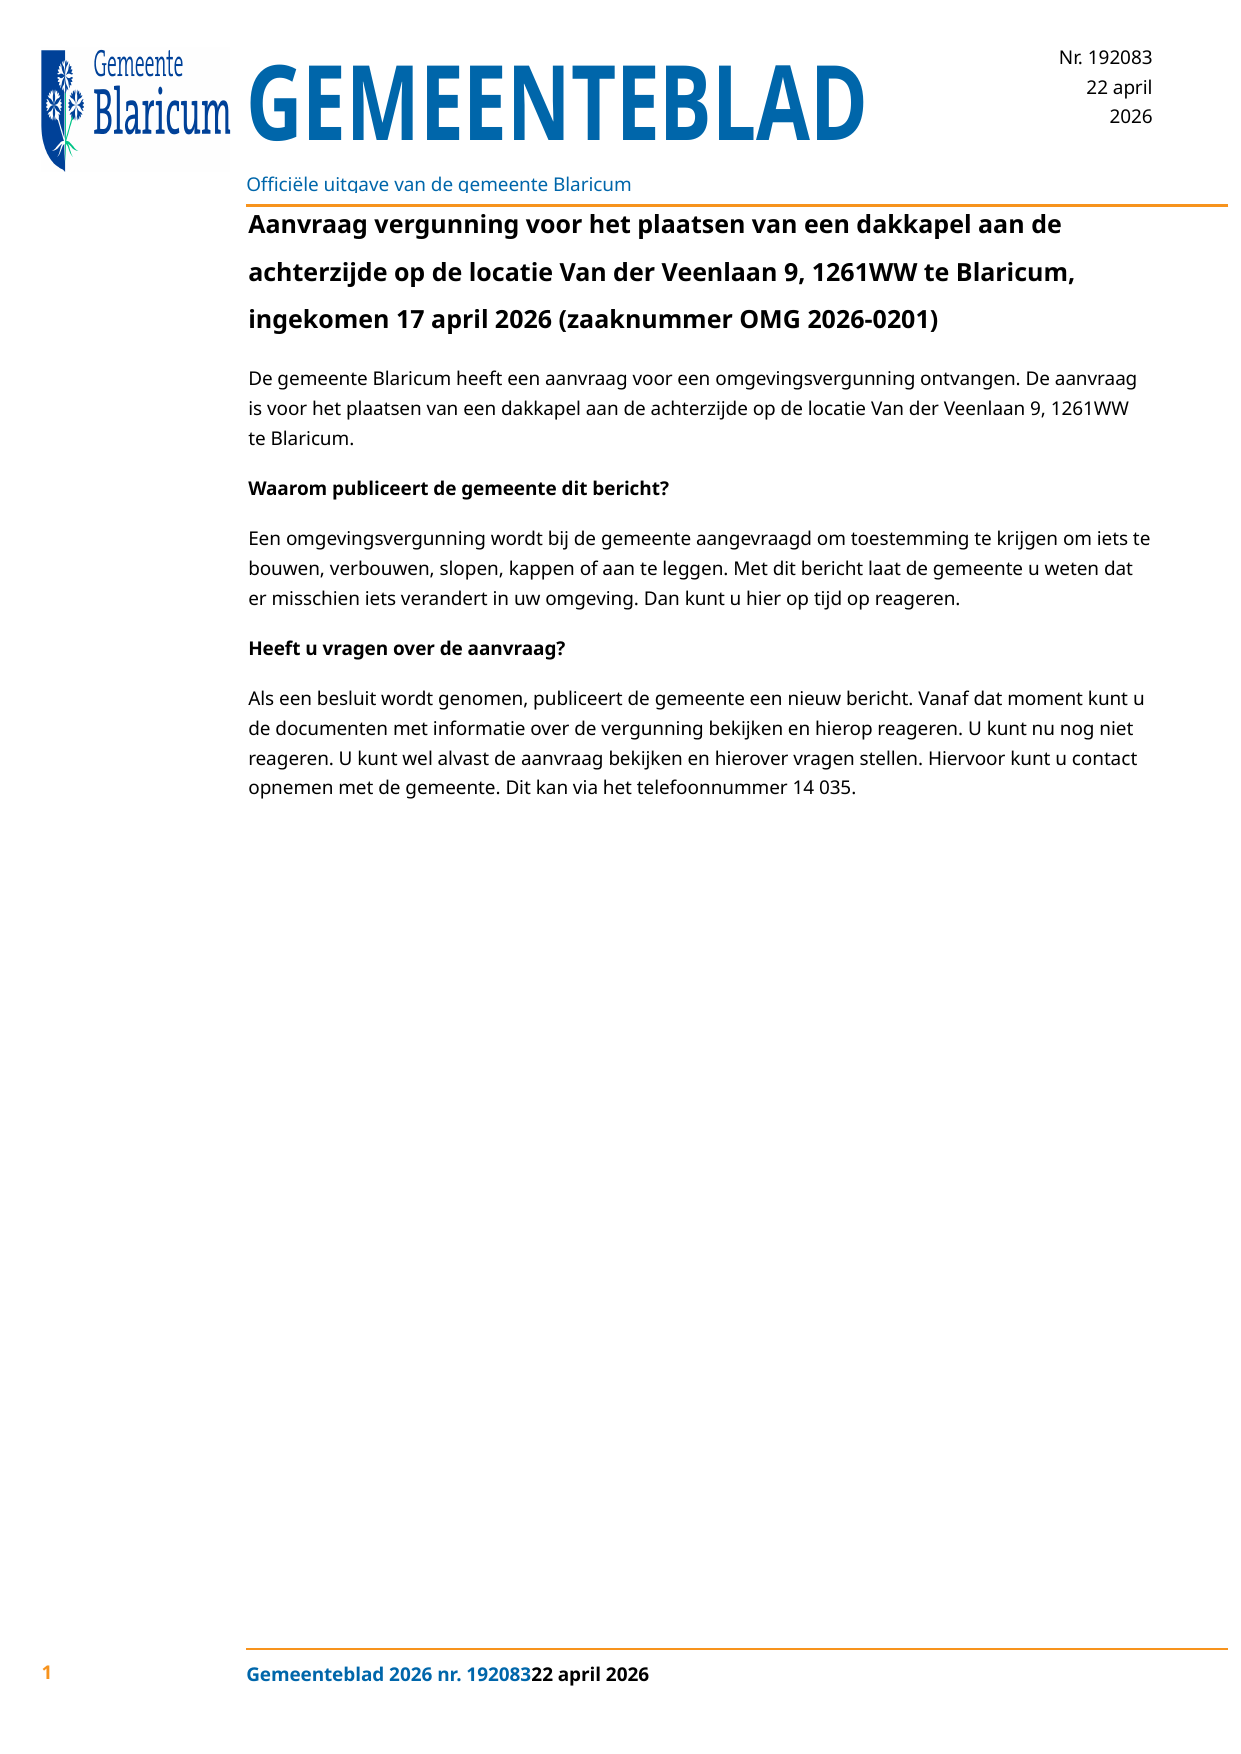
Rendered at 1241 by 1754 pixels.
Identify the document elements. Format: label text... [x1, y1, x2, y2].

text Waarom publiceert de gemeente dit bericht? [248, 475, 1152, 501]
text De gemeente Blaricum heeft een aanvraag voor een omgevingsvergunning ontvangen. De aanvraag is voor het plaatsen van een dakkapel aan de achterzijde op de locatie Van der Veenlaan 9, 1261WW te Blaricum. [248, 366, 1152, 450]
text Als een besluit wordt genomen, publiceert de gemeente een nieuw bericht. Vanaf dat moment kunt u de documenten met informatie over de vergunning bekijken en hierop reageren. U kunt nu nog niet reageren. U kunt wel alvast de aanvraag bekijken en hierover vragen stellen. Hiervoor kunt u contact opnemen met de gemeente. Dit kan via het telefoonnummer 14 035. [248, 686, 1152, 800]
text Een omgevingsvergunning wordt bij de gemeente aangevraagd om toestemming te krijgen om iets te bouwen, verbouwen, slopen, kappen of aan te leggen. Met dit bericht laat de gemeente u weten dat er misschien iets verandert in uw omgeving. Dan kunt u hier op tijd op reageren. [248, 526, 1152, 610]
text Aanvraag vergunning voor het plaatsen van een dakkapel aan de achterzijde op de locatie Van der Veenlaan 9, 1261WW te Blaricum, ingekomen 17 april 2026 (zaaknummer OMG 2026-0201) [248, 207, 1152, 336]
text Heeft u vragen over de aanvraag? [248, 635, 1152, 661]
picture [41, 47, 231, 172]
